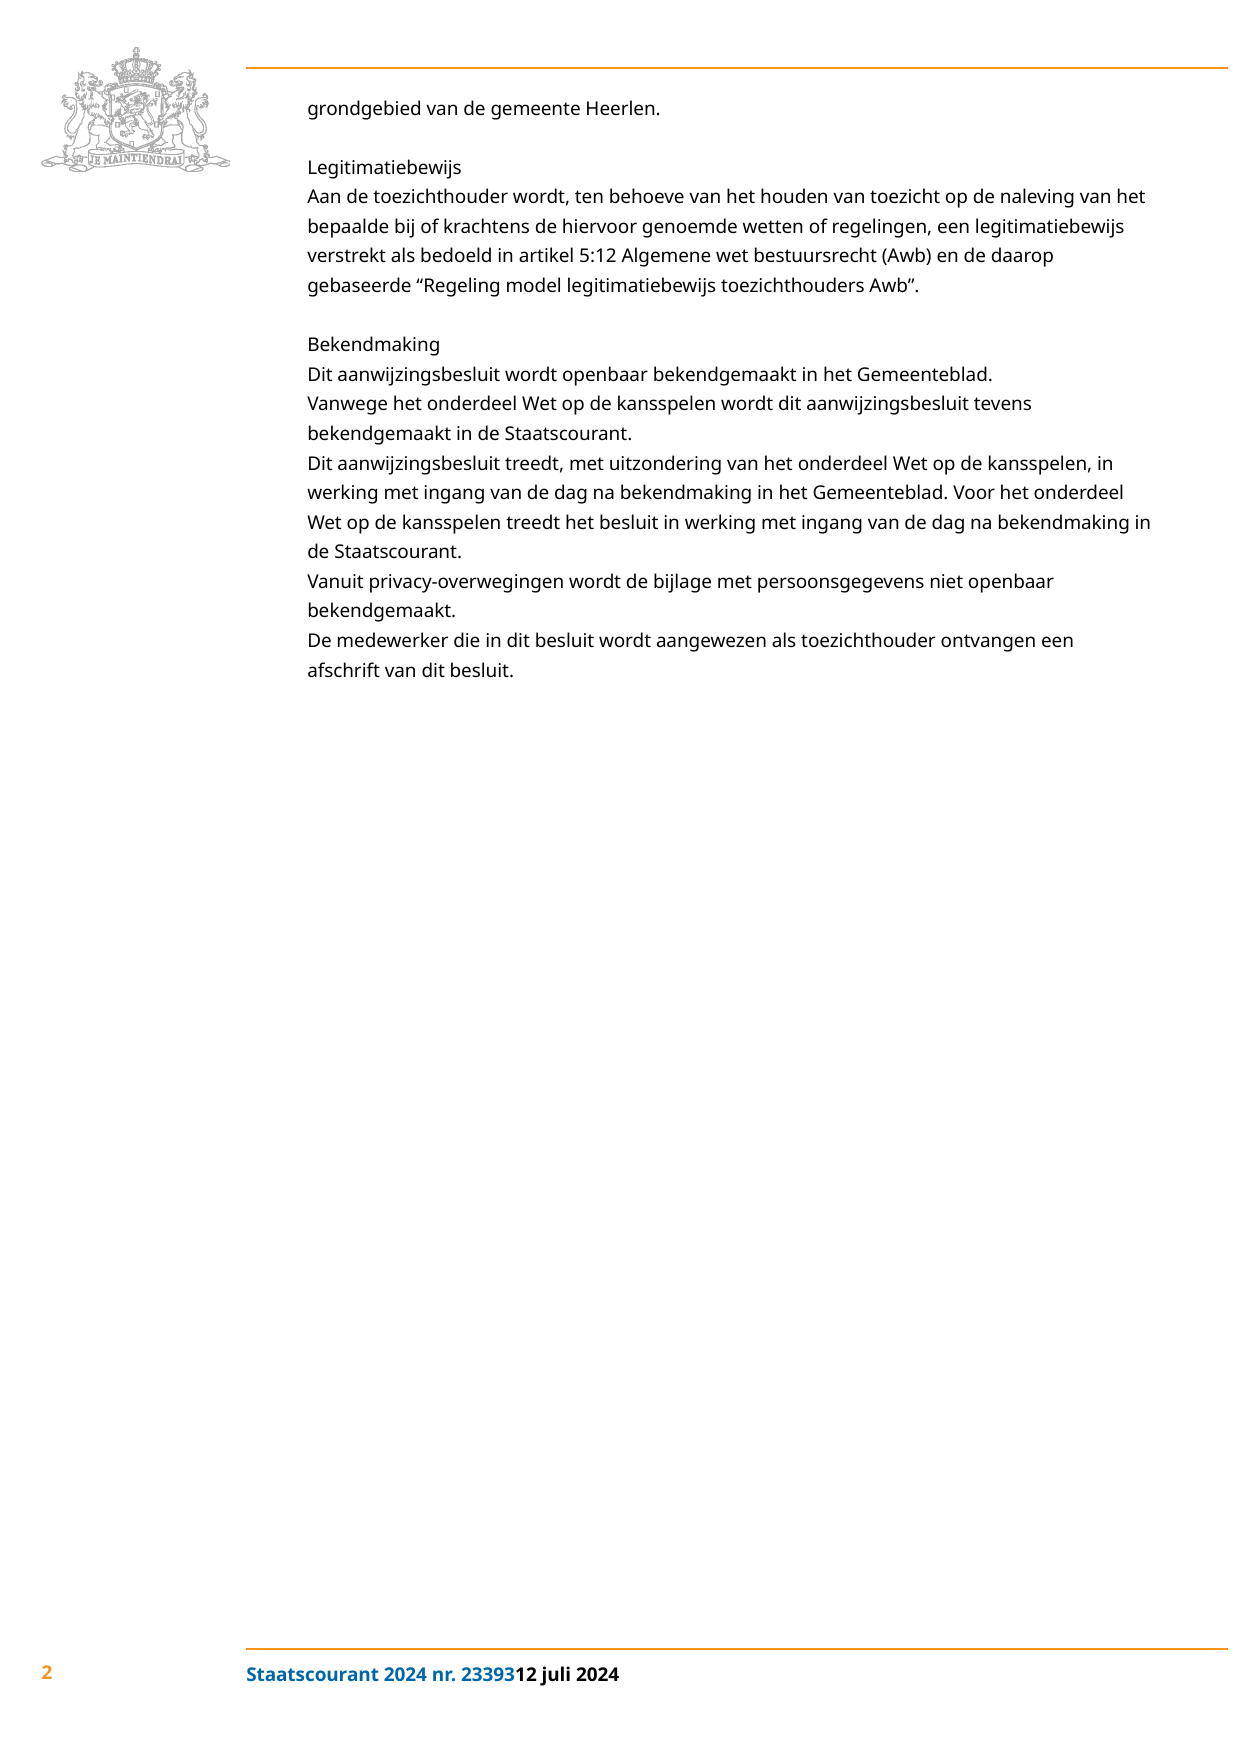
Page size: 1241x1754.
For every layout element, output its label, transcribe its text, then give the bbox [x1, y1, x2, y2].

list Legitimatiebewijs [248, 154, 1152, 180]
picture [41, 47, 231, 172]
list Vanuit privacy-overwegingen wordt de bijlage met persoonsgegevens niet openbaar bekendgemaakt. [248, 568, 1152, 623]
list De medewerker die in dit besluit wordt aangewezen als toezichthouder ontvangen een afschrift van dit besluit. [248, 627, 1152, 683]
list Dit aanwijzingsbesluit treedt, met uitzondering van het onderdeel Wet op de kansspelen, in werking met ingang van de dag na bekendmaking in het Gemeenteblad. Voor het onderdeel Wet op de kansspelen treedt het besluit in werking met ingang van de dag na bekendmaking in de Staatscourant. [248, 450, 1152, 564]
list grondgebied van de gemeente Heerlen. [248, 95, 1152, 121]
list Bekendmaking [248, 331, 1152, 357]
list Aan de toezichthouder wordt, ten behoeve van het houden van toezicht op de naleving van het bepaalde bij of krachtens de hiervoor genoemde wetten of regelingen, een legitimatiebewijs verstrekt als bedoeld in artikel 5:12 Algemene wet bestuursrecht (Awb) en de daarop gebaseerde “Regeling model legitimatiebewijs toezichthouders Awb”. [248, 183, 1152, 298]
list Dit aanwijzingsbesluit wordt openbaar bekendgemaakt in het Gemeenteblad. [248, 361, 1152, 387]
list Vanwege het onderdeel Wet op de kansspelen wordt dit aanwijzingsbesluit tevens bekendgemaakt in de Staatscourant. [248, 391, 1152, 446]
